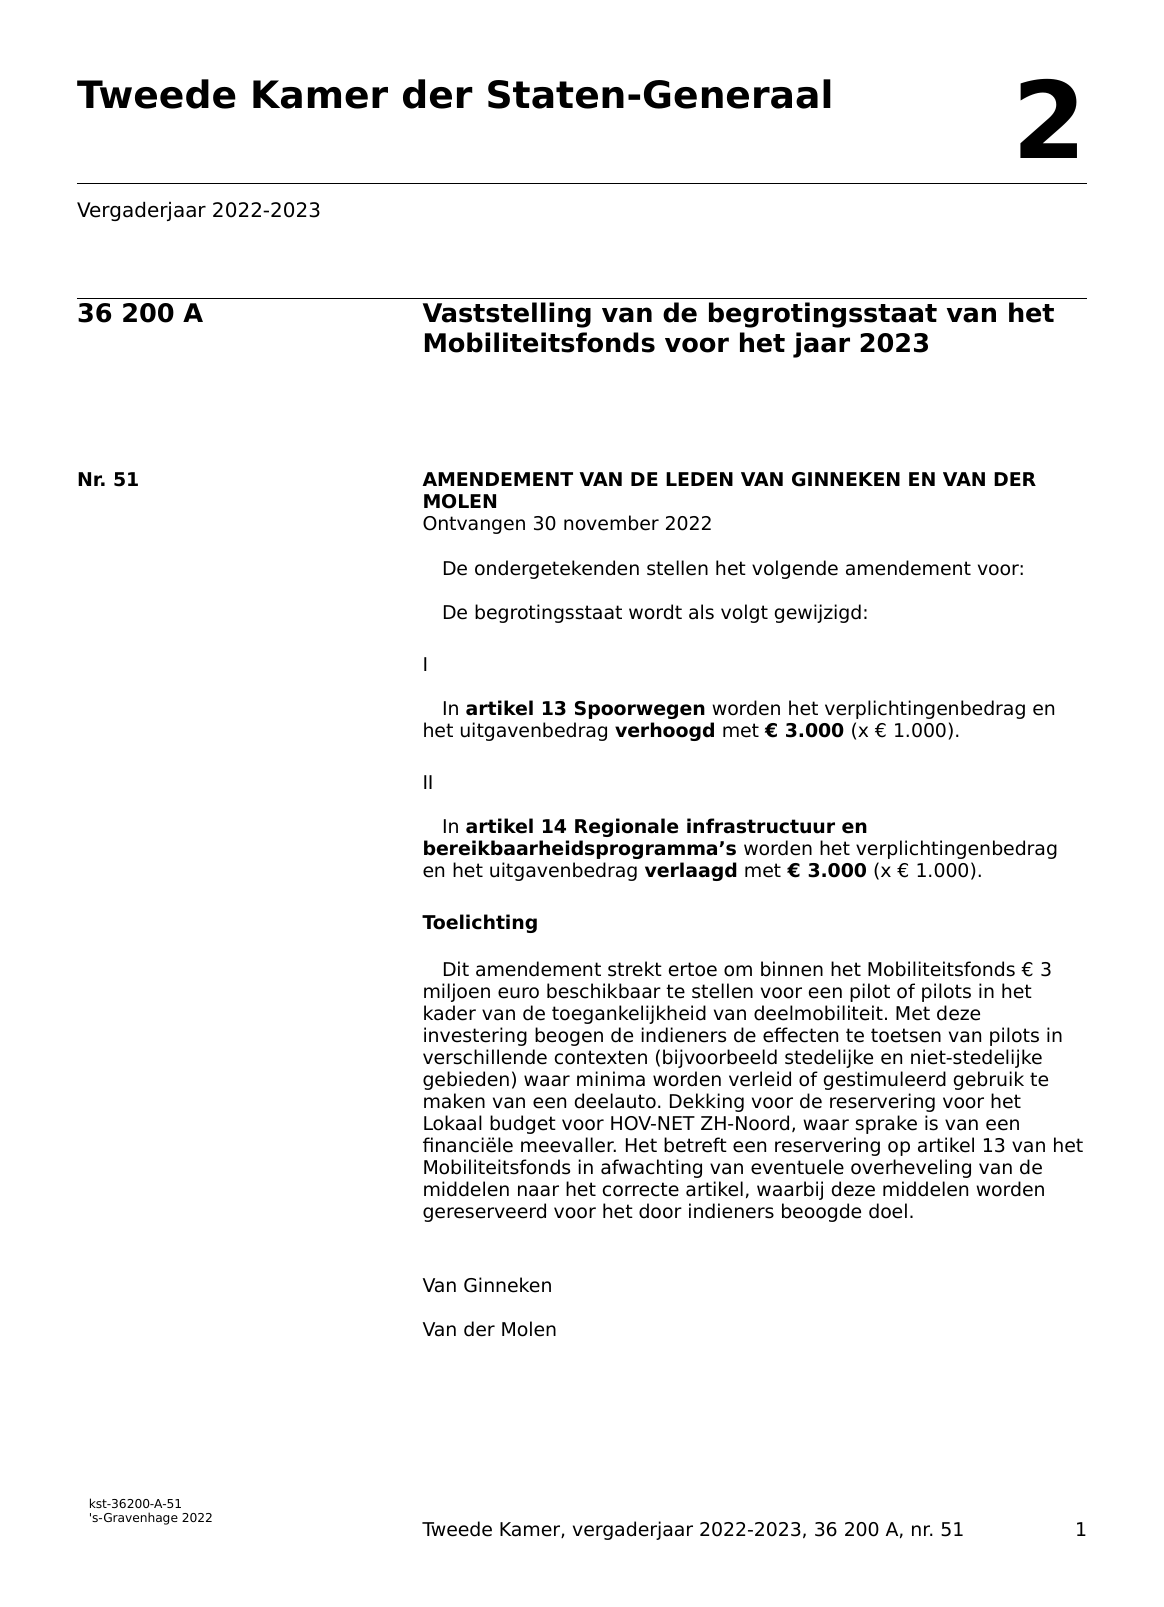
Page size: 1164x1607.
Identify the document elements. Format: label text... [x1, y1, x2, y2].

subtitle Nr. 51 AMENDEMENT VAN DE LEDEN VAN GINNEKEN EN VAN DER MOLEN [77, 469, 1087, 513]
subtitle Toelichting [422, 912, 1087, 934]
subtitle II [422, 772, 1087, 794]
text Ontvangen 30 november 2022 [422, 513, 1087, 535]
subtitle 36 200 A Vaststelling van de begrotingsstaat van het Mobiliteitsfonds voor het jaar 2023 [77, 299, 1087, 358]
subtitle I [422, 654, 1087, 676]
text kst-36200-A-51 [88, 1497, 323, 1511]
text Dit amendement strekt ertoe om binnen het Mobiliteitsfonds € 3 miljoen euro beschikbaar te stellen voor een pilot of pilots in het kader van de toegankelijkheid van deelmobiliteit. Met deze investering beogen de indieners de effecten te toetsen van pilots in verschillende contexten (bijvoorbeeld stedelijke en niet-stedelijke gebieden) waar minima worden verleid of gestimuleerd gebruik te maken van een deelauto. Dekking voor de reservering voor het Lokaal budget voor HOV-NET ZH-Noord, waar sprake is van een financiële meevaller. Het betreft een reservering op artikel 13 van het Mobiliteitsfonds in afwachting van eventuele overheveling van de middelen naar het correcte artikel, waarbij deze middelen worden gereserveerd voor het door indieners beoogde doel. [422, 959, 1087, 1223]
text In artikel 13 Spoorwegen worden het verplichtingenbedrag en het uitgavenbedrag verhoogd met € 3.000 (x € 1.000). [422, 698, 1087, 742]
table_cell Vergaderjaar 2022-2023 [77, 184, 1087, 298]
table_header 2 [886, 59, 1087, 183]
text Van Ginneken Van der Molen [422, 1253, 1087, 1341]
table_header Tweede Kamer der Staten-Generaal [77, 59, 886, 183]
text De begrotingsstaat wordt als volgt gewijzigd: [422, 602, 1087, 624]
text De ondergetekenden stellen het volgende amendement voor: [422, 557, 1087, 579]
text In artikel 14 Regionale infrastructuur en bereikbaarheidsprogramma’s worden het verplichtingenbedrag en het uitgavenbedrag verlaagd met € 3.000 (x € 1.000). [422, 816, 1087, 882]
text 's-Gravenhage 2022 [88, 1511, 323, 1525]
